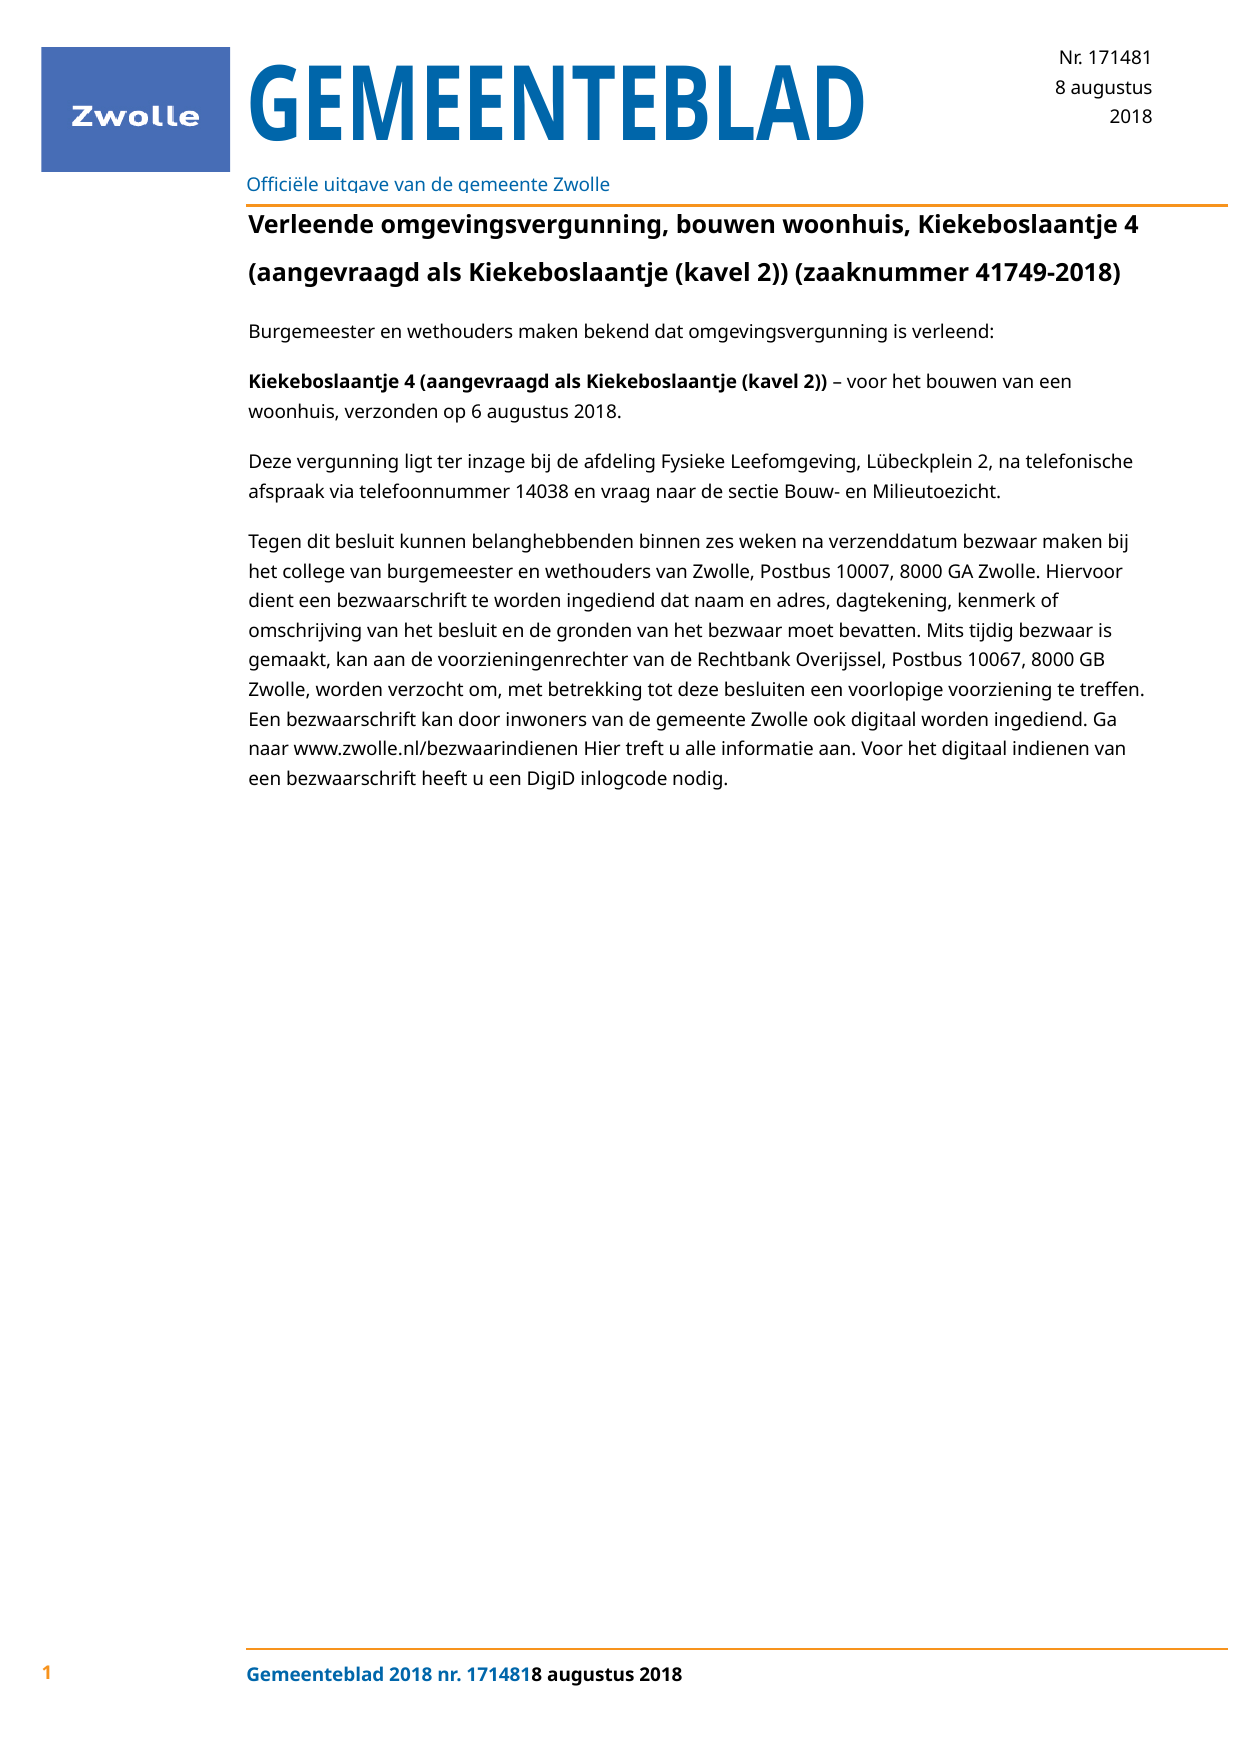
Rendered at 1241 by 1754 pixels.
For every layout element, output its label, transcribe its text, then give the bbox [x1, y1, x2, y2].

text Burgemeester en wethouders maken bekend dat omgevingsvergunning is verleend: [248, 318, 1152, 344]
text Deze vergunning ligt ter inzage bij de afdeling Fysieke Leefomgeving, Lübeckplein 2, na telefonische afspraak via telefoonnummer 14038 en vraag naar de sectie Bouw- en Milieutoezicht. [248, 448, 1152, 504]
text Kiekeboslaantje 4 (aangevraagd als Kiekeboslaantje (kavel 2)) – voor het bouwen van een woonhuis, verzonden op 6 augustus 2018. [248, 368, 1152, 424]
text Verleende omgevingsvergunning, bouwen woonhuis, Kiekeboslaantje 4 (aangevraagd als Kiekeboslaantje (kavel 2)) (zaaknummer 41749-2018) [248, 207, 1152, 288]
text Tegen dit besluit kunnen belanghebbenden binnen zes weken na verzenddatum bezwaar maken bij het college van burgemeester en wethouders van Zwolle, Postbus 10007, 8000 GA Zwolle. Hiervoor dient een bezwaarschrift te worden ingediend dat naam en adres, dagtekening, kenmerk of omschrijving van het besluit en de gronden van het bezwaar moet bevatten. Mits tijdig bezwaar is gemaakt, kan aan de voorzieningenrechter van de Rechtbank Overijssel, Postbus 10067, 8000 GB Zwolle, worden verzocht om, met betrekking tot deze besluiten een voorlopige voorziening te treffen. Een bezwaarschrift kan door inwoners van de gemeente Zwolle ook digitaal worden ingediend. Ga naar www.zwolle.nl/bezwaarindienen Hier treft u alle informatie aan. Voor het digitaal indienen van een bezwaarschrift heeft u een DigiD inlogcode nodig. [248, 528, 1152, 791]
picture [41, 47, 231, 172]
